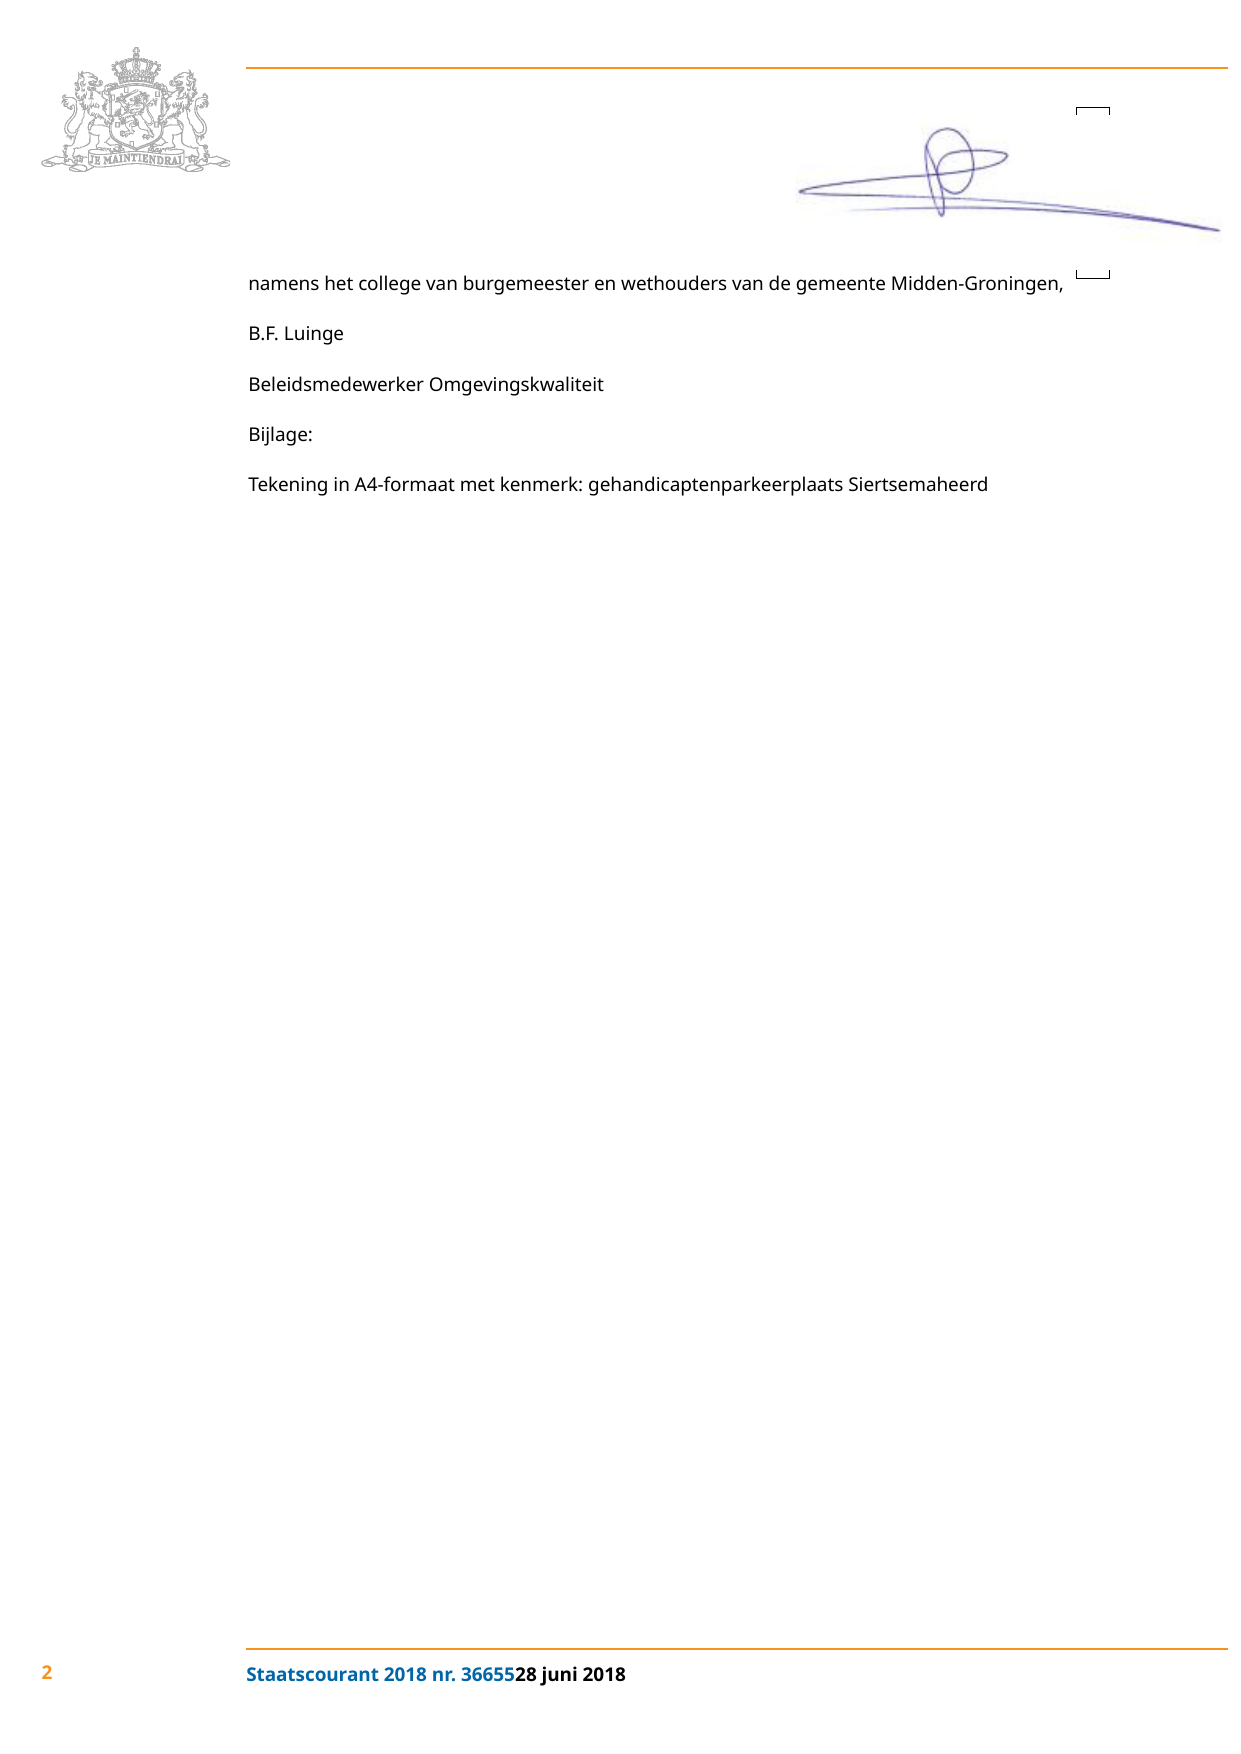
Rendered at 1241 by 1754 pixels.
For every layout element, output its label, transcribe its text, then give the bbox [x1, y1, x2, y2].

text Bijlage: [248, 421, 1152, 447]
text Tekening in A4-formaat met kenmerk: gehandicaptenparkeerplaats Siertsemaheerd [248, 472, 1152, 497]
text namens het college van burgemeester en wethouders van de gemeente Midden-Groningen, [248, 95, 1152, 296]
text B.F. Luinge [248, 320, 1152, 346]
picture [41, 47, 231, 172]
text Beleidsmedewerker Omgevingskwaliteit [248, 371, 1152, 396]
picture [771, 115, 1240, 270]
